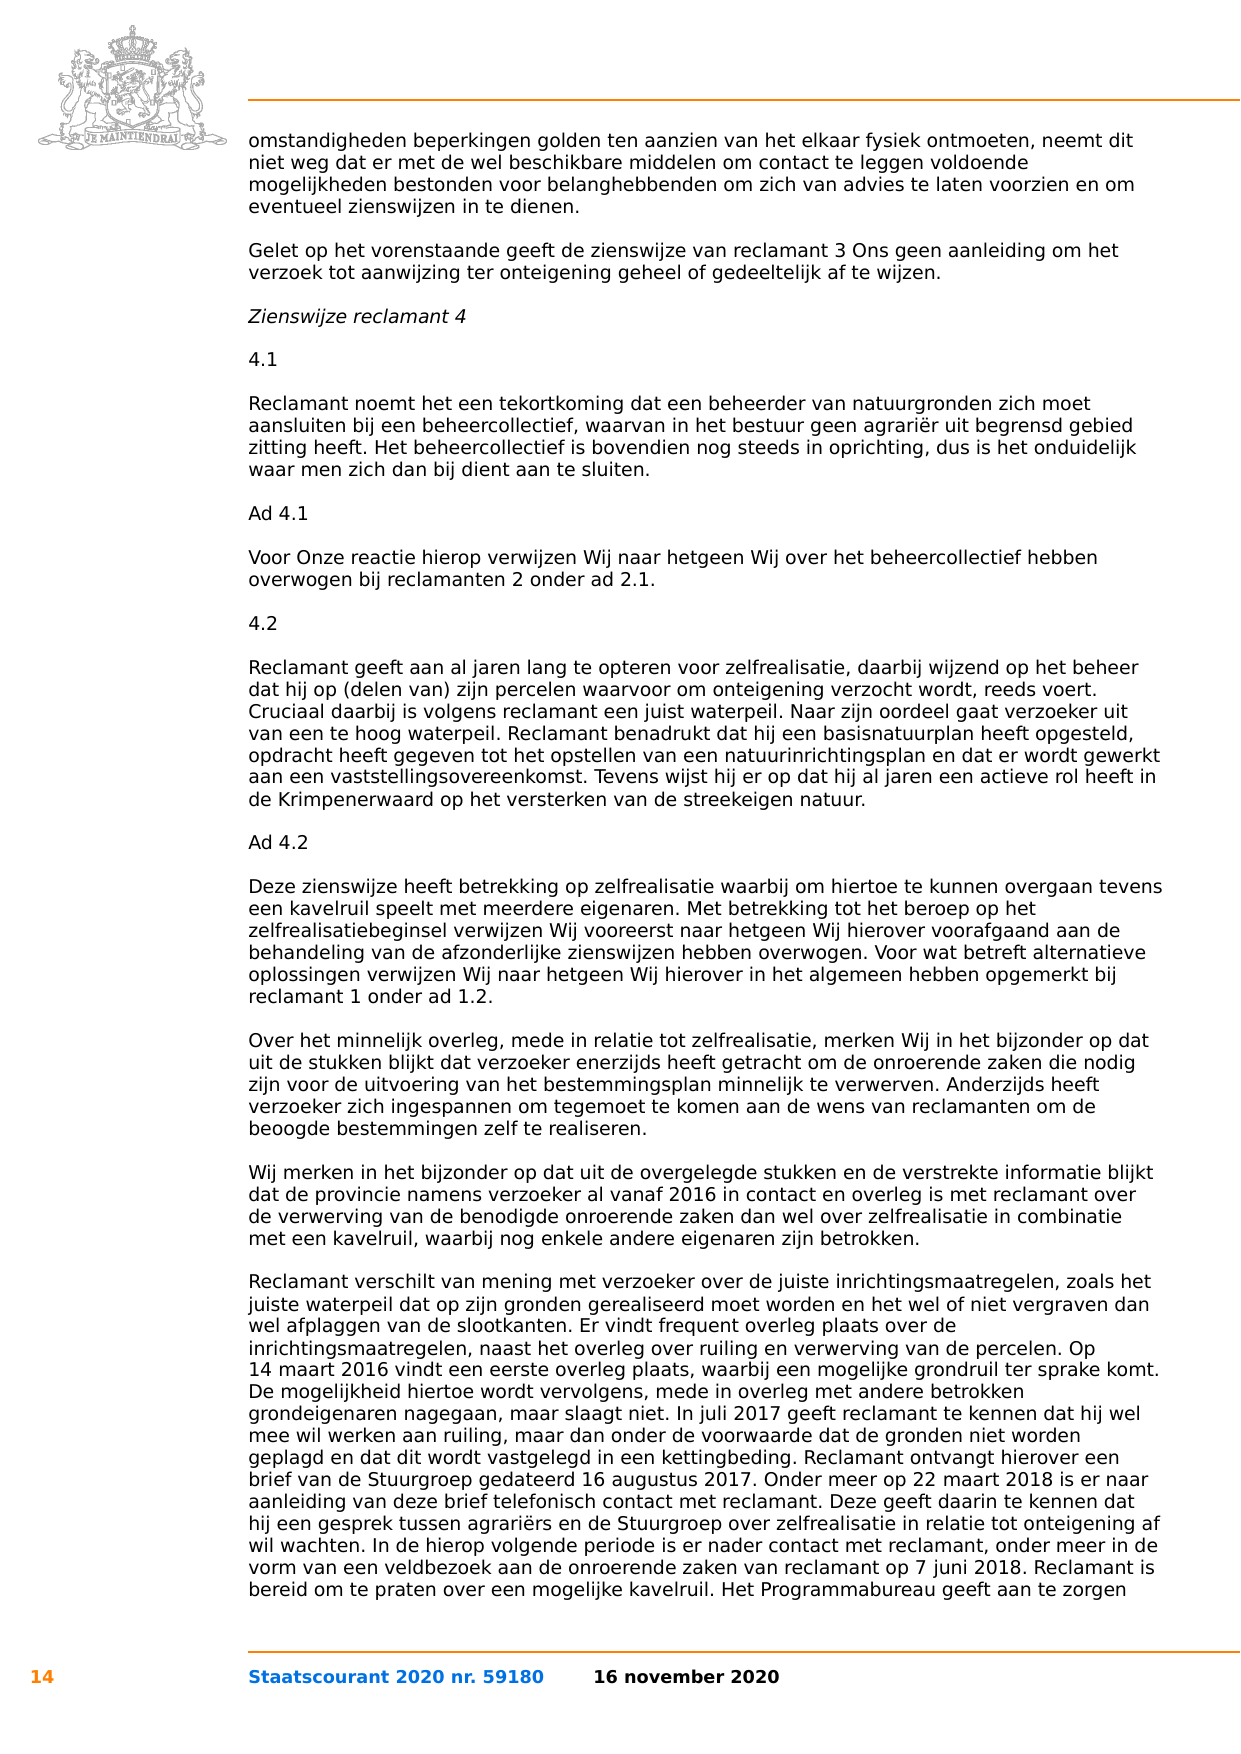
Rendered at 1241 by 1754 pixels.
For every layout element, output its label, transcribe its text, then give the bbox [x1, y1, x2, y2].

text 4.1 [248, 349, 1163, 371]
text Gelet op het vorenstaande geeft de zienswijze van reclamant 3 Ons geen aanleiding om het verzoek tot aanwijzing ter onteigening geheel of gedeeltelijk af te wijzen. [248, 240, 1163, 284]
text Deze zienswijze heeft betrekking op zelfrealisatie waarbij om hiertoe te kunnen overgaan tevens een kavelruil speelt met meerdere eigenaren. Met betrekking tot het beroep op het zelfrealisatiebeginsel verwijzen Wij vooreerst naar hetgeen Wij hierover voorafgaand aan de behandeling van de afzonderlijke zienswijzen hebben overwogen. Voor wat betreft alternatieve oplossingen verwijzen Wij naar hetgeen Wij hierover in het algemeen hebben opgemerkt bij reclamant 1 onder ad 1.2. [248, 876, 1163, 1008]
text 4.2 [248, 613, 1163, 635]
text Over het minnelijk overleg, mede in relatie tot zelfrealisatie, merken Wij in het bijzonder op dat uit de stukken blijkt dat verzoeker enerzijds heeft getracht om de onroerende zaken die nodig zijn voor de uitvoering van het bestemmingsplan minnelijk te verwerven. Anderzijds heeft verzoeker zich ingespannen om tegemoet te komen aan de wens van reclamanten om de beoogde bestemmingen zelf te realiseren. [248, 1030, 1163, 1140]
text Reclamant verschilt van mening met verzoeker over de juiste inrichtingsmaatregelen, zoals het juiste waterpeil dat op zijn gronden gerealiseerd moet worden en het wel of niet vergraven dan wel afplaggen van de slootkanten. Er vindt frequent overleg plaats over de inrichtingsmaatregelen, naast het overleg over ruiling en verwerving van de percelen. Op 14 maart 2016 vindt een eerste overleg plaats, waarbij een mogelijke grondruil ter sprake komt. De mogelijkheid hiertoe wordt vervolgens, mede in overleg met andere betrokken grondeigenaren nagegaan, maar slaagt niet. In juli 2017 geeft reclamant te kennen dat hij wel mee wil werken aan ruiling, maar dan onder de voorwaarde dat de gronden niet worden geplagd en dat dit wordt vastgelegd in een kettingbeding. Reclamant ontvangt hierover een brief van de Stuurgroep gedateerd 16 augustus 2017. Onder meer op 22 maart 2018 is er naar aanleiding van deze brief telefonisch contact met reclamant. Deze geeft daarin te kennen dat hij een gesprek tussen agrariërs en de Stuurgroep over zelfrealisatie in relatie tot onteigening af wil wachten. In de hierop volgende periode is er nader contact met reclamant, onder meer in de vorm van een veldbezoek aan de onroerende zaken van reclamant op 7 juni 2018. Reclamant is bereid om te praten over een mogelijke kavelruil. Het Programmabureau geeft aan te zorgen [248, 1271, 1163, 1601]
text omstandigheden beperkingen golden ten aanzien van het elkaar fysiek ontmoeten, neemt dit niet weg dat er met de wel beschikbare middelen om contact te leggen voldoende mogelijkheden bestonden voor belanghebbenden om zich van advies te laten voorzien en om eventueel zienswijzen in te dienen. [248, 130, 1163, 218]
text Ad 4.1 [248, 503, 1163, 525]
text Voor Onze reactie hierop verwijzen Wij naar hetgeen Wij over het beheercollectief hebben overwogen bij reclamanten 2 onder ad 2.1. [248, 547, 1163, 591]
text Reclamant noemt het een tekortkoming dat een beheerder van natuurgronden zich moet aansluiten bij een beheercollectief, waarvan in het bestuur geen agrariër uit begrensd gebied zitting heeft. Het beheercollectief is bovendien nog steeds in oprichting, dus is het onduidelijk waar men zich dan bij dient aan te sluiten. [248, 393, 1163, 481]
text Reclamant geeft aan al jaren lang te opteren voor zelfrealisatie, daarbij wijzend op het beheer dat hij op (delen van) zijn percelen waarvoor om onteigening verzocht wordt, reeds voert. Cruciaal daarbij is volgens reclamant een juist waterpeil. Naar zijn oordeel gaat verzoeker uit van een te hoog waterpeil. Reclamant benadrukt dat hij een basisnatuurplan heeft opgesteld, opdracht heeft gegeven tot het opstellen van een natuurinrichtingsplan en dat er wordt gewerkt aan een vaststellingsovereenkomst. Tevens wijst hij er op dat hij al jaren een actieve rol heeft in de Krimpenerwaard op het versterken van de streekeigen natuur. [248, 657, 1163, 810]
text Wij merken in het bijzonder op dat uit de overgelegde stukken en de verstrekte informatie blijkt dat de provincie namens verzoeker al vanaf 2016 in contact en overleg is met reclamant over de verwerving van de benodigde onroerende zaken dan wel over zelfrealisatie in combinatie met een kavelruil, waarbij nog enkele andere eigenaren zijn betrokken. [248, 1162, 1163, 1249]
text Ad 4.2 [248, 832, 1163, 854]
picture [38, 25, 227, 150]
subtitle Zienswijze reclamant 4 [248, 306, 1163, 327]
